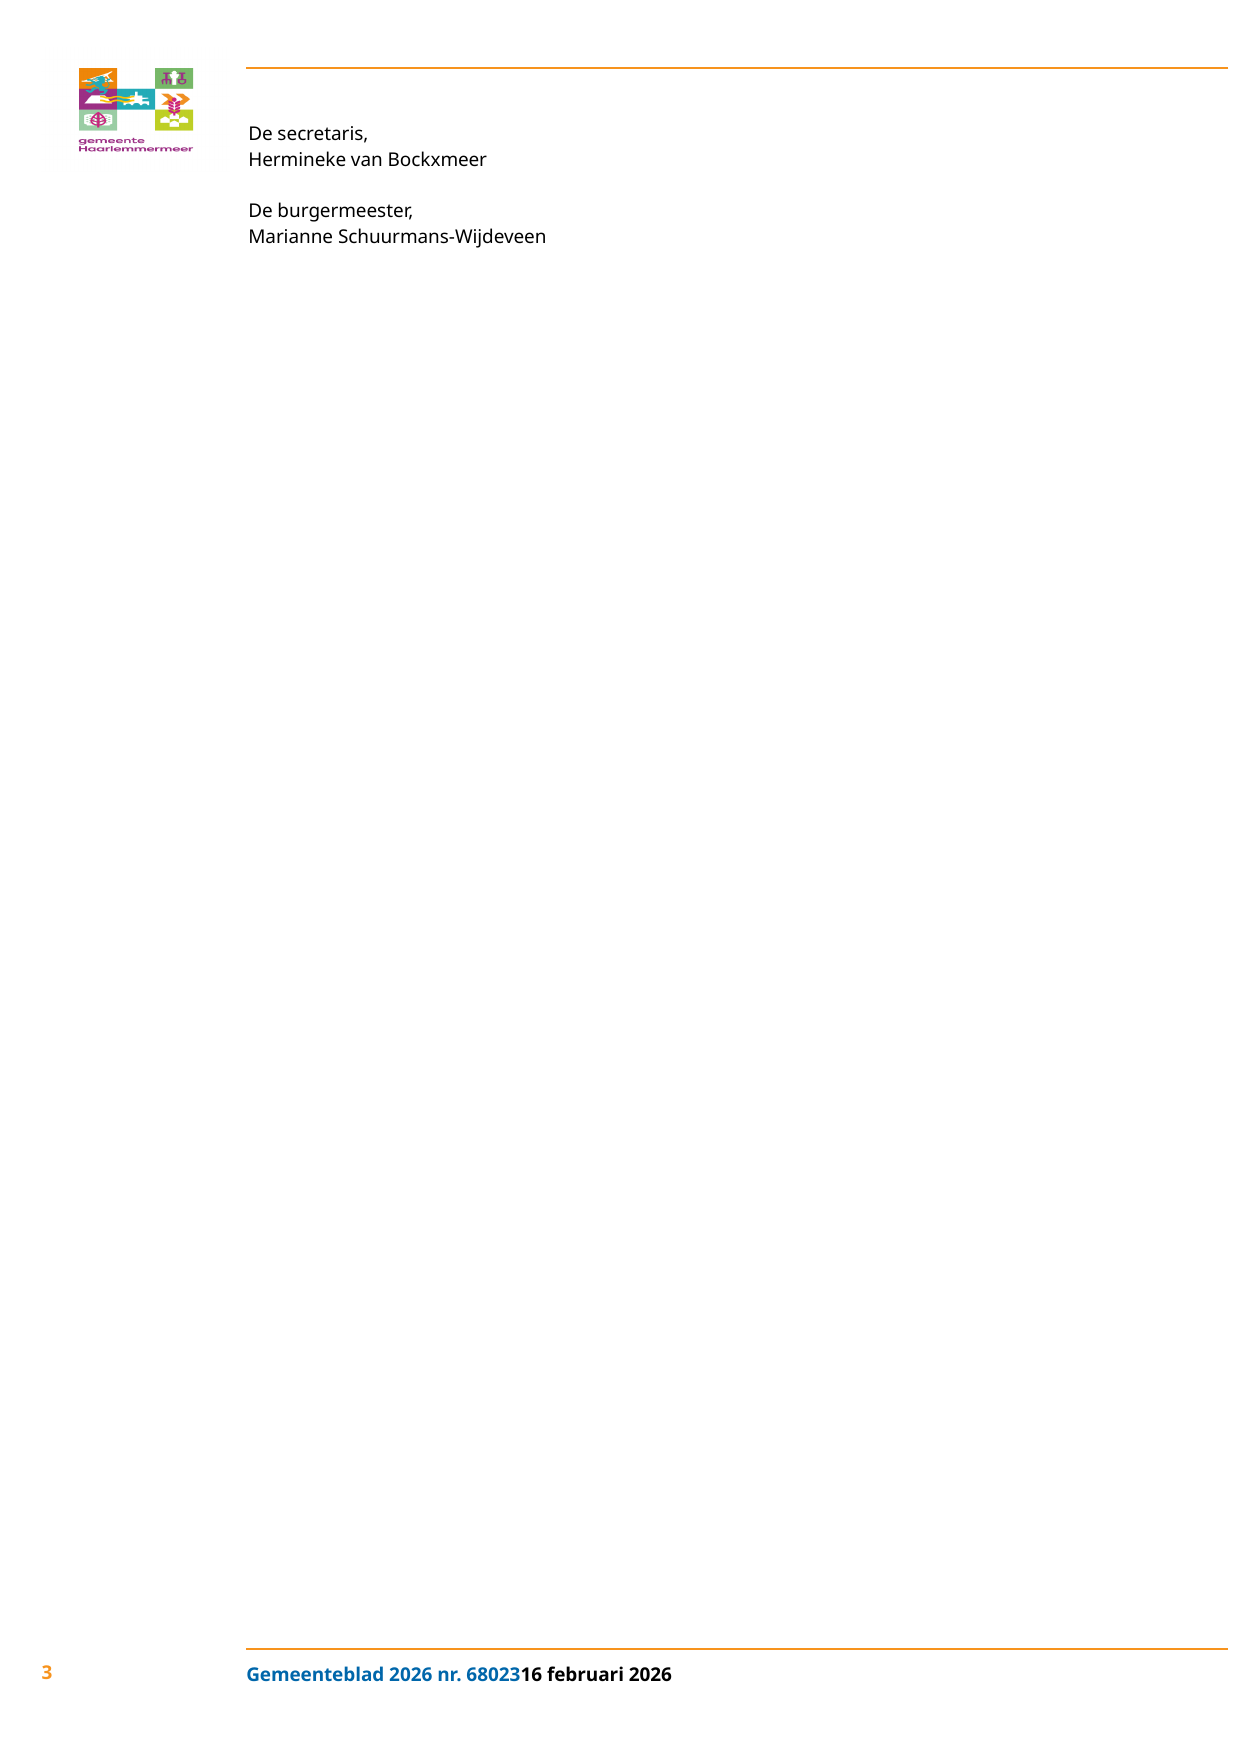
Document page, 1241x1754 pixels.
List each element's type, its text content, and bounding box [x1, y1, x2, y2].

text Hermineke van Bockxmeer [248, 146, 1152, 172]
picture [41, 47, 231, 172]
text De secretaris, [248, 121, 1152, 146]
text De burgermeester, [248, 198, 1152, 223]
text Marianne Schuurmans-Wijdeveen [248, 223, 1152, 249]
